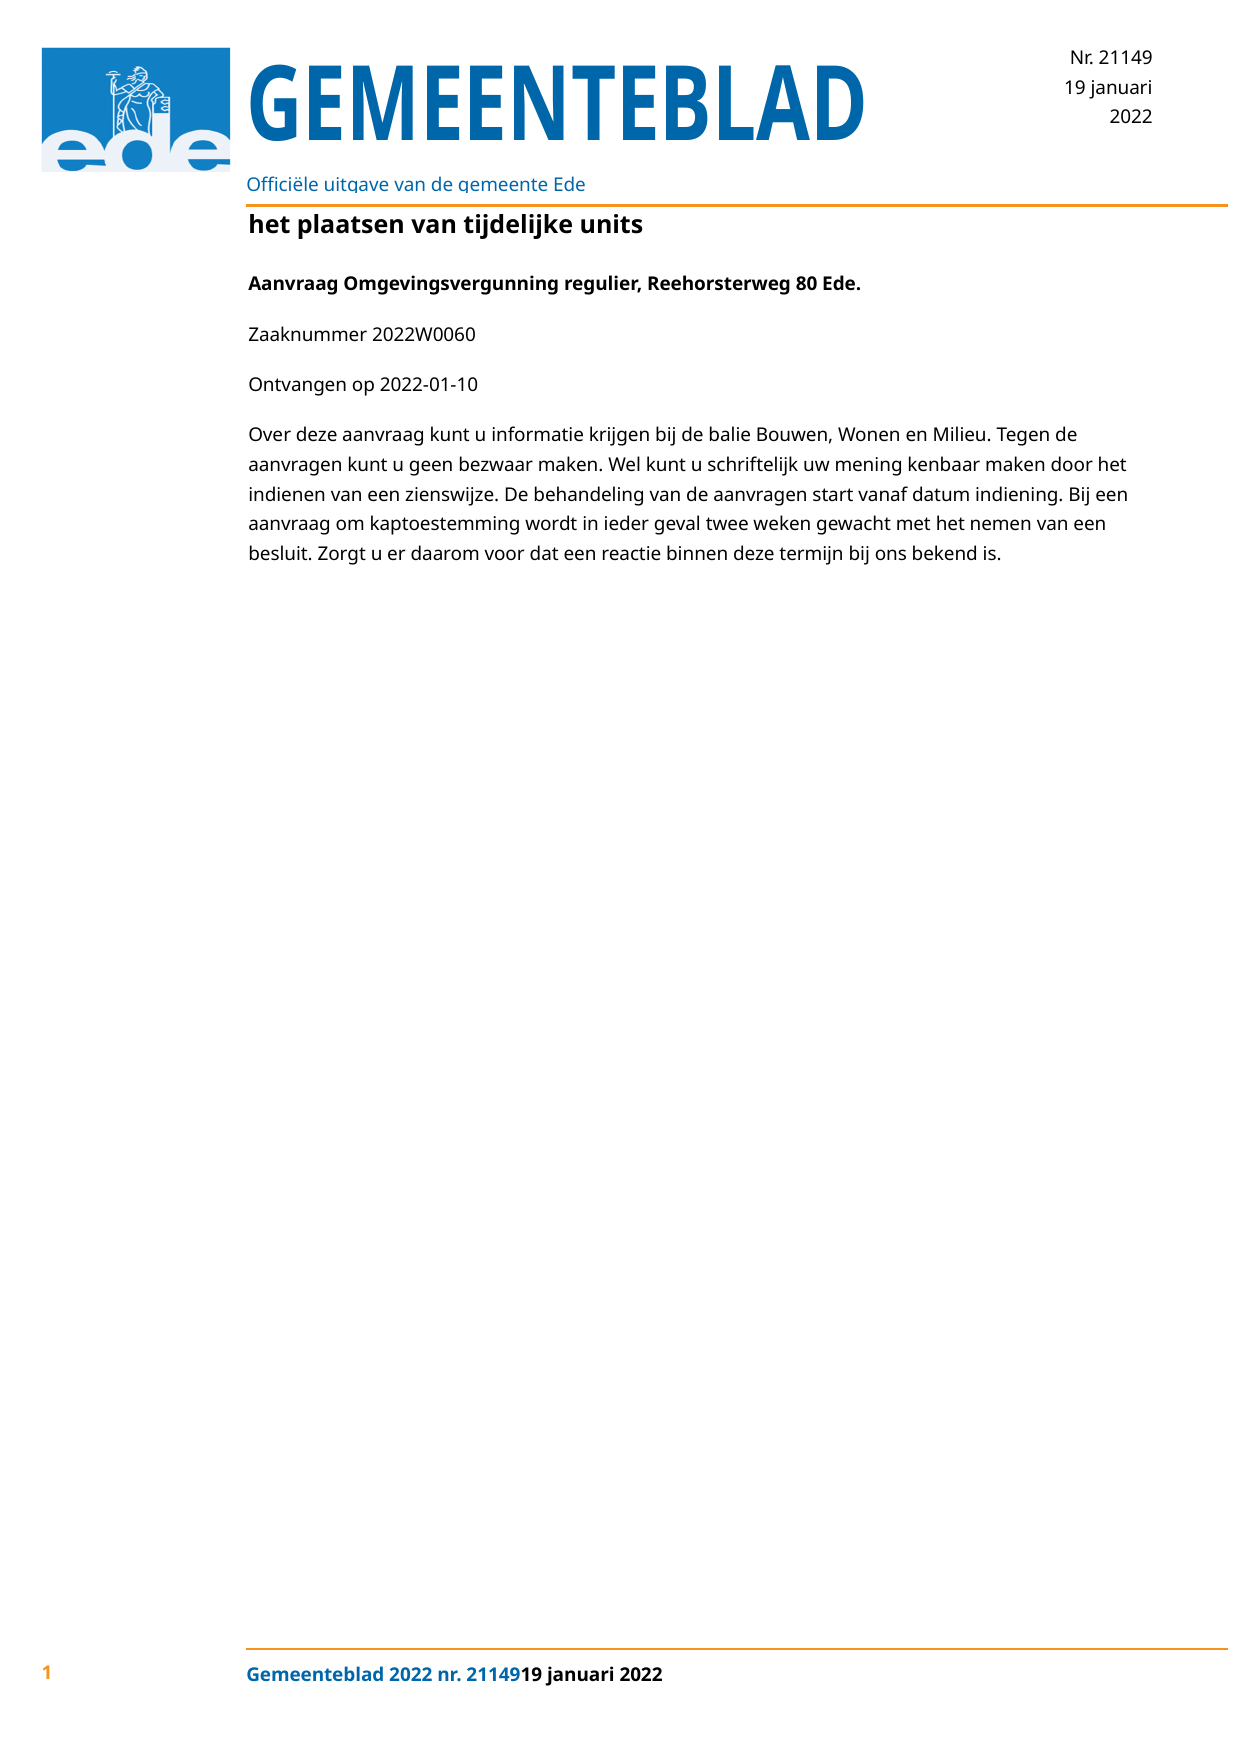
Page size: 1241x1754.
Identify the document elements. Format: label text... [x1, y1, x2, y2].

text Zaaknummer 2022W0060 [248, 321, 1152, 346]
picture [41, 47, 231, 172]
text Ontvangen op 2022-01-10 [248, 371, 1152, 397]
text Aanvraag Omgevingsvergunning regulier, Reehorsterweg 80 Ede. [248, 270, 1152, 296]
text het plaatsen van tijdelijke units [248, 207, 1152, 241]
text Over deze aanvraag kunt u informatie krijgen bij de balie Bouwen, Wonen en Milieu. Tegen de aanvragen kunt u geen bezwaar maken. Wel kunt u schriftelijk uw mening kenbaar maken door het indienen van een zienswijze. De behandeling van de aanvragen start vanaf datum indiening. Bij een aanvraag om kaptoestemming wordt in ieder geval twee weken gewacht met het nemen van een besluit. Zorgt u er daarom voor dat een reactie binnen deze termijn bij ons bekend is. [248, 422, 1152, 566]
